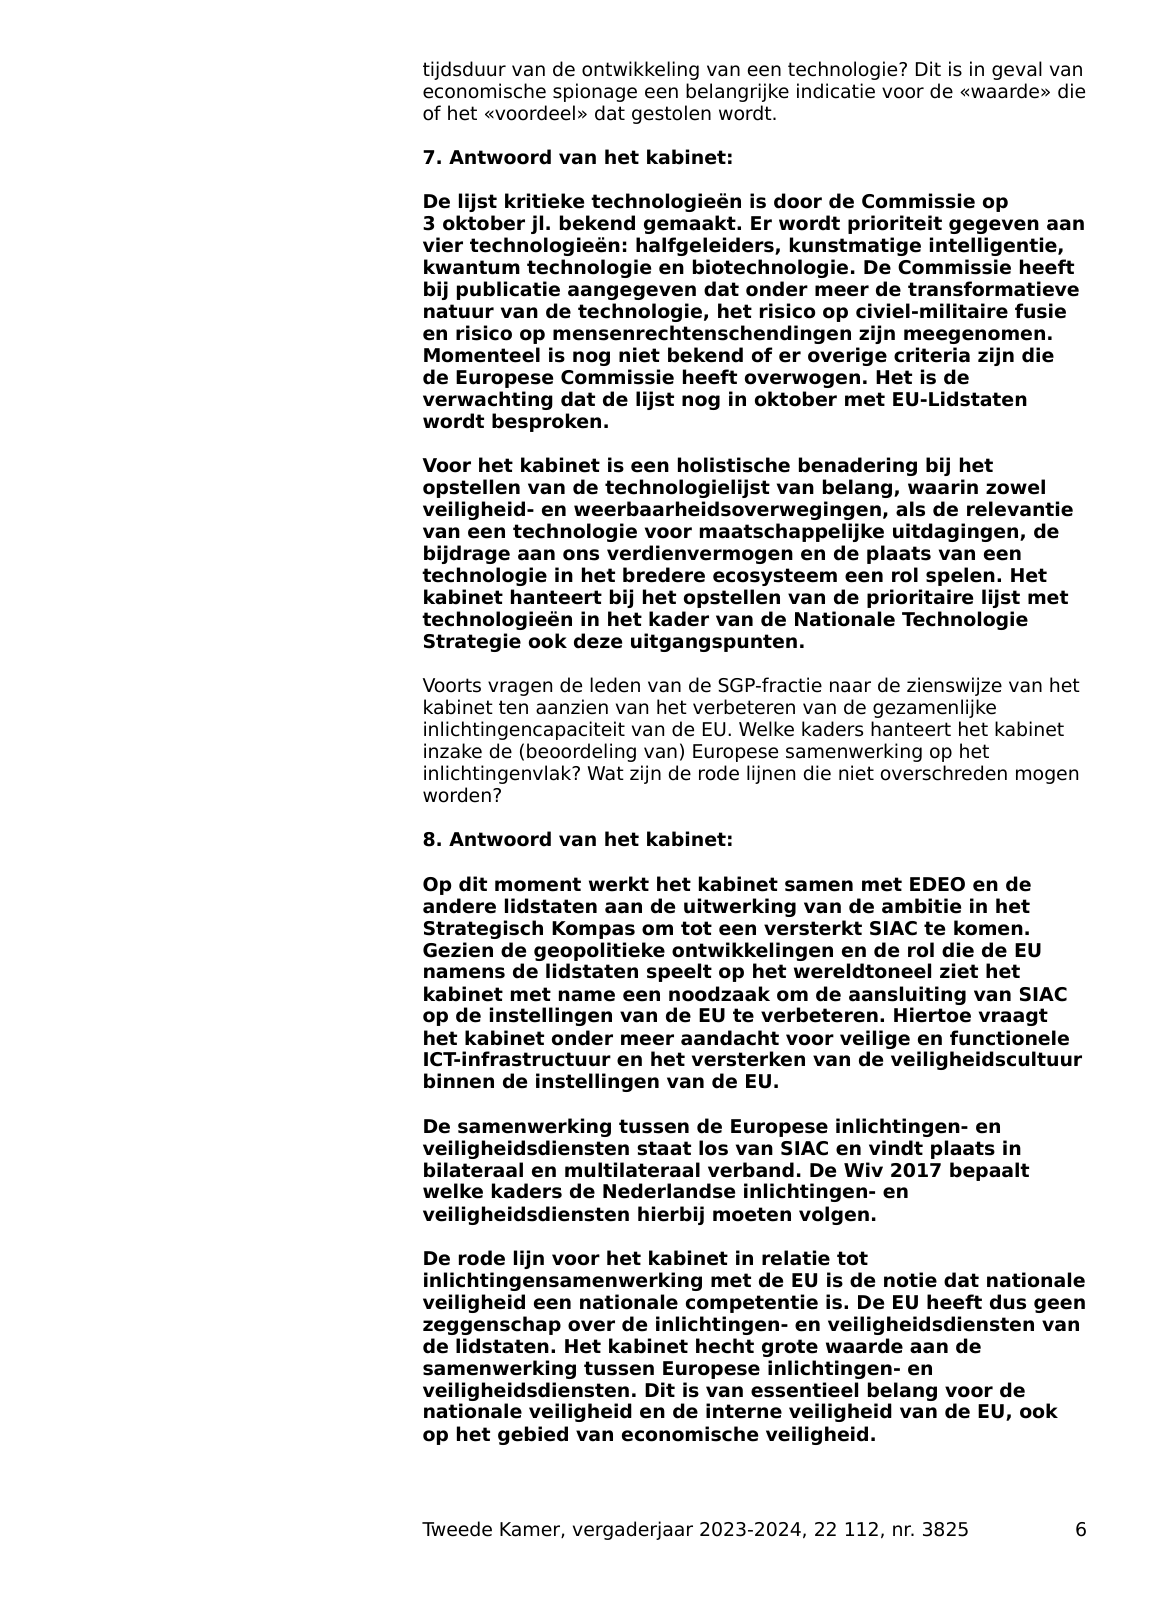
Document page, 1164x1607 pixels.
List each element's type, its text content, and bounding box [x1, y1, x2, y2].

text Voor het kabinet is een holistische benadering bij het opstellen van de technologielijst van belang, waarin zowel veiligheid- en weerbaarheidsoverwegingen, als de relevantie van een technologie voor maatschappelijke uitdagingen, de bijdrage aan ons verdienvermogen en de plaats van een technologie in het bredere ecosysteem een rol spelen. Het kabinet hanteert bij het opstellen van de prioritaire lijst met technologieën in het kader van de Nationale Technologie Strategie ook deze uitgangspunten. [422, 455, 1087, 653]
text Voorts vragen de leden van de SGP-fractie naar de zienswijze van het kabinet ten aanzien van het verbeteren van de gezamenlijke inlichtingencapaciteit van de EU. Welke kaders hanteert het kabinet inzake de (beoordeling van) Europese samenwerking op het inlichtingenvlak? Wat zijn de rode lijnen die niet overschreden mogen worden? [422, 675, 1087, 807]
text De samenwerking tussen de Europese inlichtingen- en veiligheidsdiensten staat los van SIAC en vindt plaats in bilateraal en multilateraal verband. De Wiv 2017 bepaalt welke kaders de Nederlandse inlichtingen- en veiligheidsdiensten hierbij moeten volgen. [422, 1116, 1087, 1225]
text De rode lijn voor het kabinet in relatie tot inlichtingensamenwerking met de EU is de notie dat nationale veiligheid een nationale competentie is. De EU heeft dus geen zeggenschap over de inlichtingen- en veiligheidsdiensten van de lidstaten. Het kabinet hecht grote waarde aan de samenwerking tussen Europese inlichtingen- en veiligheidsdiensten. Dit is van essentieel belang voor de nationale veiligheid en de interne veiligheid van de EU, ook op het gebied van economische veiligheid. [422, 1248, 1087, 1445]
subtitle 8. Antwoord van het kabinet: [422, 829, 1087, 851]
text De lijst kritieke technologieën is door de Commissie op 3 oktober jl. bekend gemaakt. Er wordt prioriteit gegeven aan vier technologieën: halfgeleiders, kunstmatige intelligentie, kwantum technologie en biotechnologie. De Commissie heeft bij publicatie aangegeven dat onder meer de transformatieve natuur van de technologie, het risico op civiel-militaire fusie en risico op mensenrechtenschendingen zijn meegenomen. Momenteel is nog niet bekend of er overige criteria zijn die de Europese Commissie heeft overwogen. Het is de verwachting dat de lijst nog in oktober met EU-Lidstaten wordt besproken. [422, 191, 1087, 433]
text tijdsduur van de ontwikkeling van een technologie? Dit is in geval van economische spionage een belangrijke indicatie voor de «waarde» die of het «voordeel» dat gestolen wordt. [422, 59, 1087, 125]
text Op dit moment werkt het kabinet samen met EDEO en de andere lidstaten aan de uitwerking van de ambitie in het Strategisch Kompas om tot een versterkt SIAC te komen. Gezien de geopolitieke ontwikkelingen en de rol die de EU namens de lidstaten speelt op het wereldtoneel ziet het kabinet met name een noodzaak om de aansluiting van SIAC op de instellingen van de EU te verbeteren. Hiertoe vraagt het kabinet onder meer aandacht voor veilige en functionele ICT-infrastructuur en het versterken van de veiligheidscultuur binnen de instellingen van de EU. [422, 873, 1087, 1093]
subtitle 7. Antwoord van het kabinet: [422, 147, 1087, 169]
